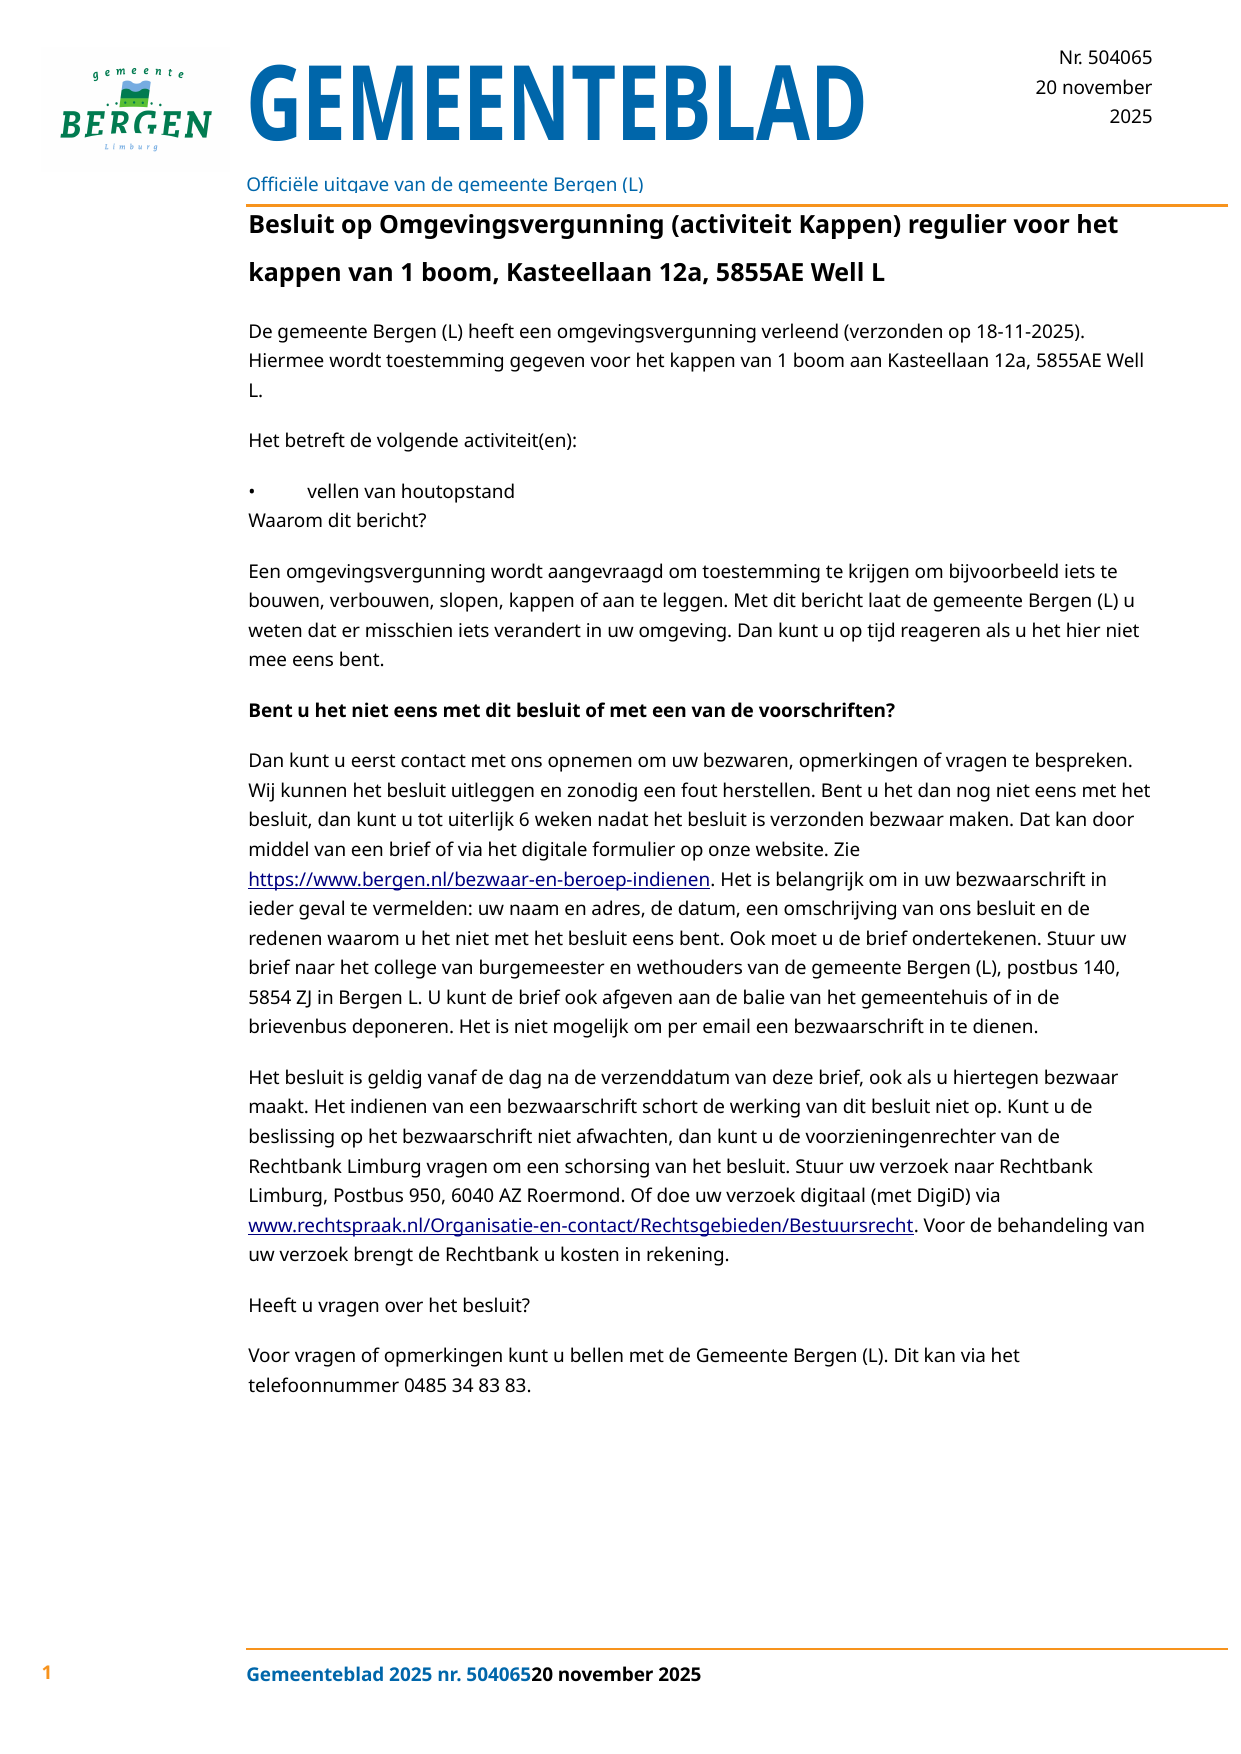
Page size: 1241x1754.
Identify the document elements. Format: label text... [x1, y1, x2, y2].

text Besluit op Omgevingsvergunning (activiteit Kappen) regulier voor het kappen van 1 boom, Kasteellaan 12a, 5855AE Well L [248, 207, 1152, 288]
text De gemeente Bergen (L) heeft een omgevingsvergunning verleend (verzonden op 18-11-2025). Hiermee wordt toestemming gegeven voor het kappen van 1 boom aan Kasteellaan 12a, 5855AE Well L. [248, 318, 1152, 403]
text Het betreft de volgende activiteit(en): [248, 427, 1152, 453]
list vellen van houtopstand [248, 478, 1152, 504]
text Bent u het niet eens met dit besluit of met een van de voorschriften? [248, 697, 1152, 723]
text Het besluit is geldig vanaf de dag na de verzenddatum van deze brief, ook als u hiertegen bezwaar maakt. Het indienen van een bezwaarschrift schort de werking van dit besluit niet op. Kunt u de beslissing op het bezwaarschrift niet afwachten, dan kunt u de voorzieningenrechter van de Rechtbank Limburg vragen om een schorsing van het besluit. Stuur uw verzoek naar Rechtbank Limburg, Postbus 950, 6040 AZ Roermond. Of doe uw verzoek digitaal (met DigiD) via www.rechtspraak.nl/Organisatie-en-contact/Rechtsgebieden/Bestuursrecht. Voor de behandeling van uw verzoek brengt de Rechtbank u kosten in rekening. [248, 1064, 1152, 1267]
text Waarom dit bericht? [248, 507, 1152, 533]
text Dan kunt u eerst contact met ons opnemen om uw bezwaren, opmerkingen of vragen te bespreken. Wij kunnen het besluit uitleggen en zonodig een fout herstellen. Bent u het dan nog niet eens met het besluit, dan kunt u tot uiterlijk 6 weken nadat het besluit is verzonden bezwaar maken. Dat kan door middel van een brief of via het digitale formulier op onze website. Zie https://www.bergen.nl/bezwaar-en-beroep-indienen. Het is belangrijk om in uw bezwaarschrift in ieder geval te vermelden: uw naam en adres, de datum, een omschrijving van ons besluit en de redenen waarom u het niet met het besluit eens bent. Ook moet u de brief ondertekenen. Stuur uw brief naar het college van burgemeester en wethouders van de gemeente Bergen (L), postbus 140, 5854 ZJ in Bergen L. U kunt de brief ook afgeven aan de balie van het gemeentehuis of in de brievenbus deponeren. Het is niet mogelijk om per email een bezwaarschrift in te dienen. [248, 747, 1152, 1039]
text Een omgevingsvergunning wordt aangevraagd om toestemming te krijgen om bijvoorbeeld iets te bouwen, verbouwen, slopen, kappen of aan te leggen. Met dit bericht laat de gemeente Bergen (L) u weten dat er misschien iets verandert in uw omgeving. Dan kunt u op tijd reageren als u het hier niet mee eens bent. [248, 558, 1152, 672]
picture [41, 47, 231, 172]
text Voor vragen of opmerkingen kunt u bellen met de Gemeente Bergen (L). Dit kan via het telefoonnummer 0485 34 83 83. [248, 1342, 1152, 1398]
text Heeft u vragen over het besluit? [248, 1292, 1152, 1318]
